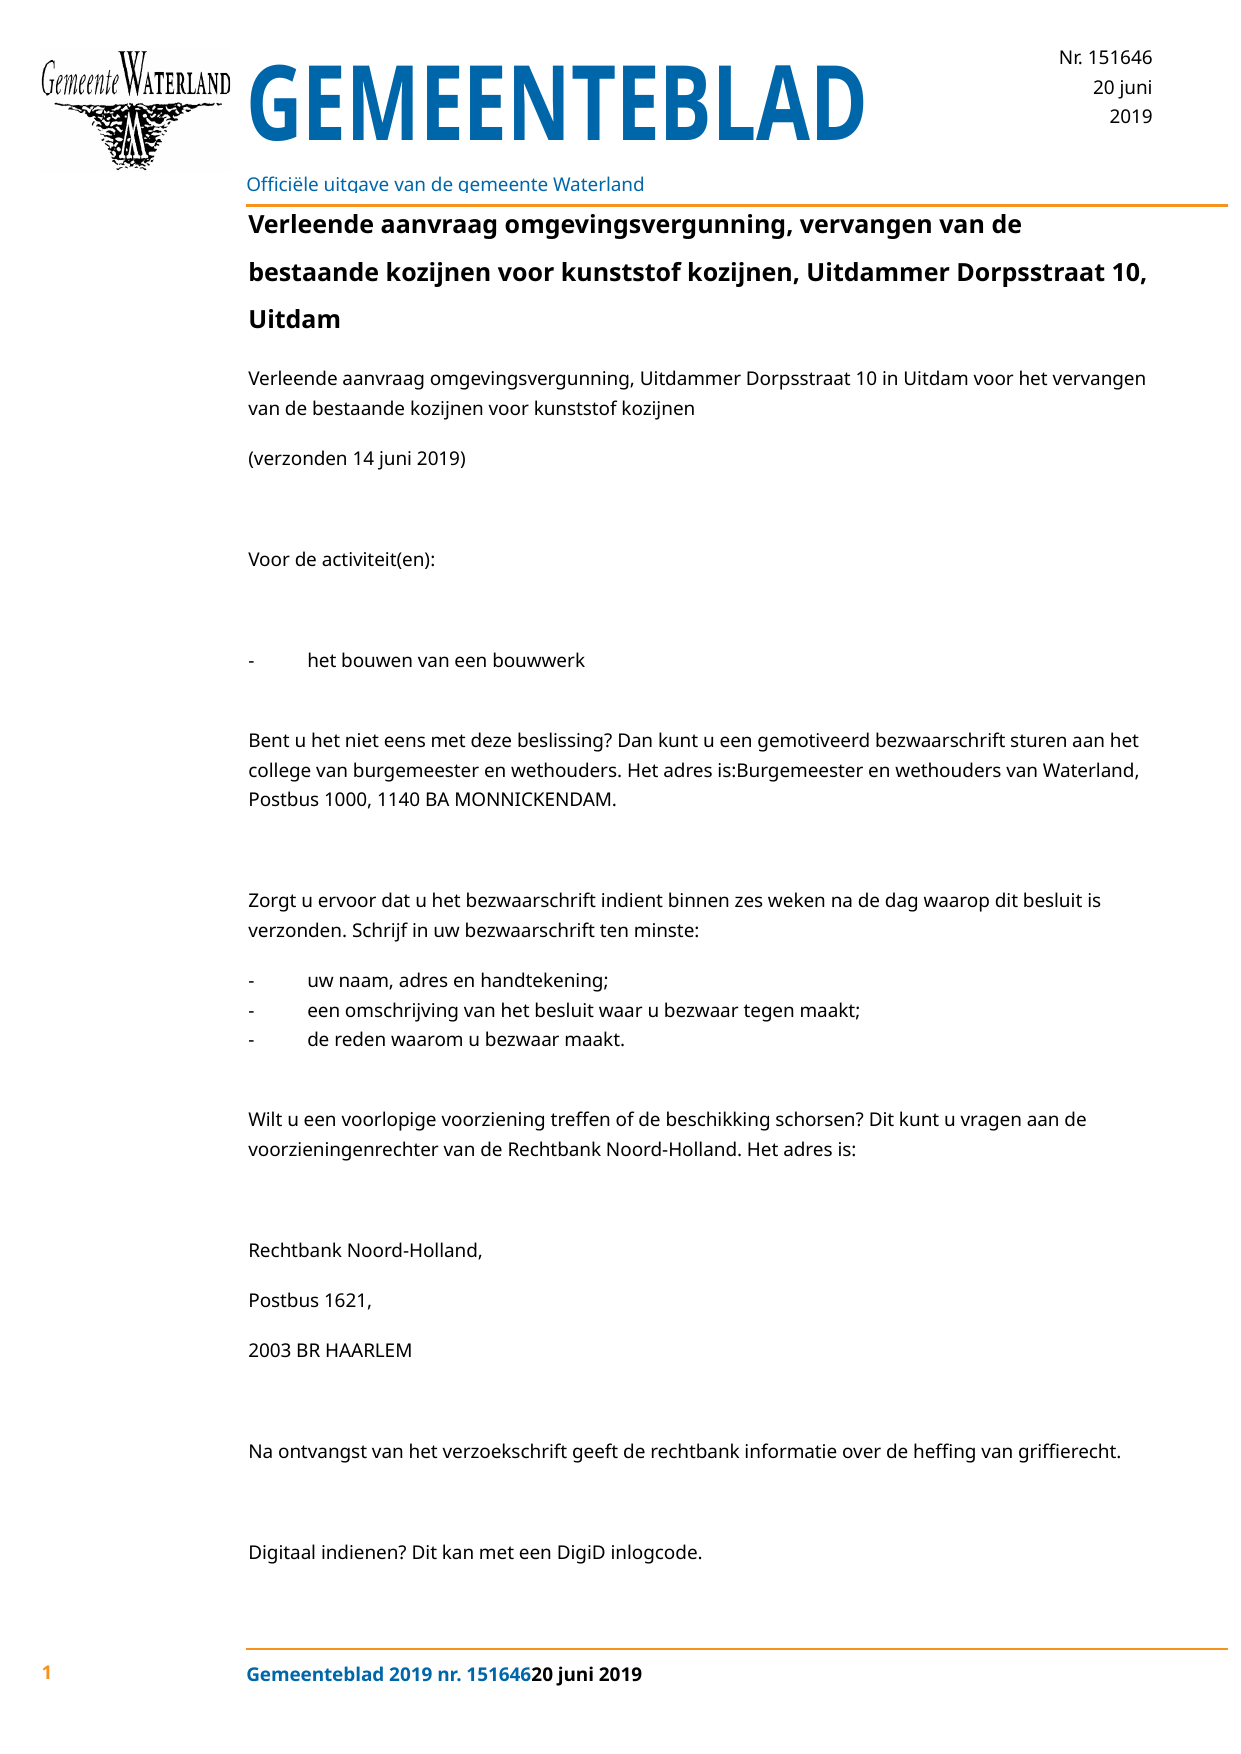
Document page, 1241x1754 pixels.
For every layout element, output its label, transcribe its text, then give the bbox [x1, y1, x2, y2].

text Rechtbank Noord-Holland, [248, 1237, 1152, 1262]
picture [41, 47, 231, 172]
text Na ontvangst van het verzoekschrift geeft de rechtbank informatie over de heffing van griffierecht. [248, 1438, 1152, 1464]
text 2003 BR HAARLEM [248, 1338, 1152, 1363]
list het bouwen van een bouwwerk [248, 647, 1152, 673]
list uw naam, adres en handtekening; [248, 967, 1152, 993]
text Zorgt u ervoor dat u het bezwaarschrift indient binnen zes weken na de dag waarop dit besluit is verzonden. Schrijf in uw bezwaarschrift ten minste: [248, 887, 1152, 942]
text Verleende aanvraag omgevingsvergunning, vervangen van de bestaande kozijnen voor kunststof kozijnen, Uitdammer Dorpsstraat 10, Uitdam [248, 207, 1152, 336]
text Digitaal indienen? Dit kan met een DigiD inlogcode. [248, 1539, 1152, 1565]
list een omschrijving van het besluit waar u bezwaar tegen maakt; [248, 997, 1152, 1022]
text (verzonden 14 juni 2019) [248, 446, 1152, 471]
text Bent u het niet eens met deze beslissing? Dan kunt u een gemotiveerd bezwaarschrift sturen aan het college van burgemeester en wethouders. Het adres is:Burgemeester en wethouders van Waterland, Postbus 1000, 1140 BA MONNICKENDAM. [248, 727, 1152, 812]
list de reden waarom u bezwaar maakt. [248, 1026, 1152, 1052]
text Voor de activiteit(en): [248, 546, 1152, 572]
text Verleende aanvraag omgevingsvergunning, Uitdammer Dorpsstraat 10 in Uitdam voor het vervangen van de bestaande kozijnen voor kunststof kozijnen [248, 366, 1152, 421]
text Wilt u een voorlopige voorziening treffen of de beschikking schorsen? Dit kunt u vragen aan de voorzieningenrechter van de Rechtbank Noord-Holland. Het adres is: [248, 1106, 1152, 1162]
text Postbus 1621, [248, 1287, 1152, 1313]
